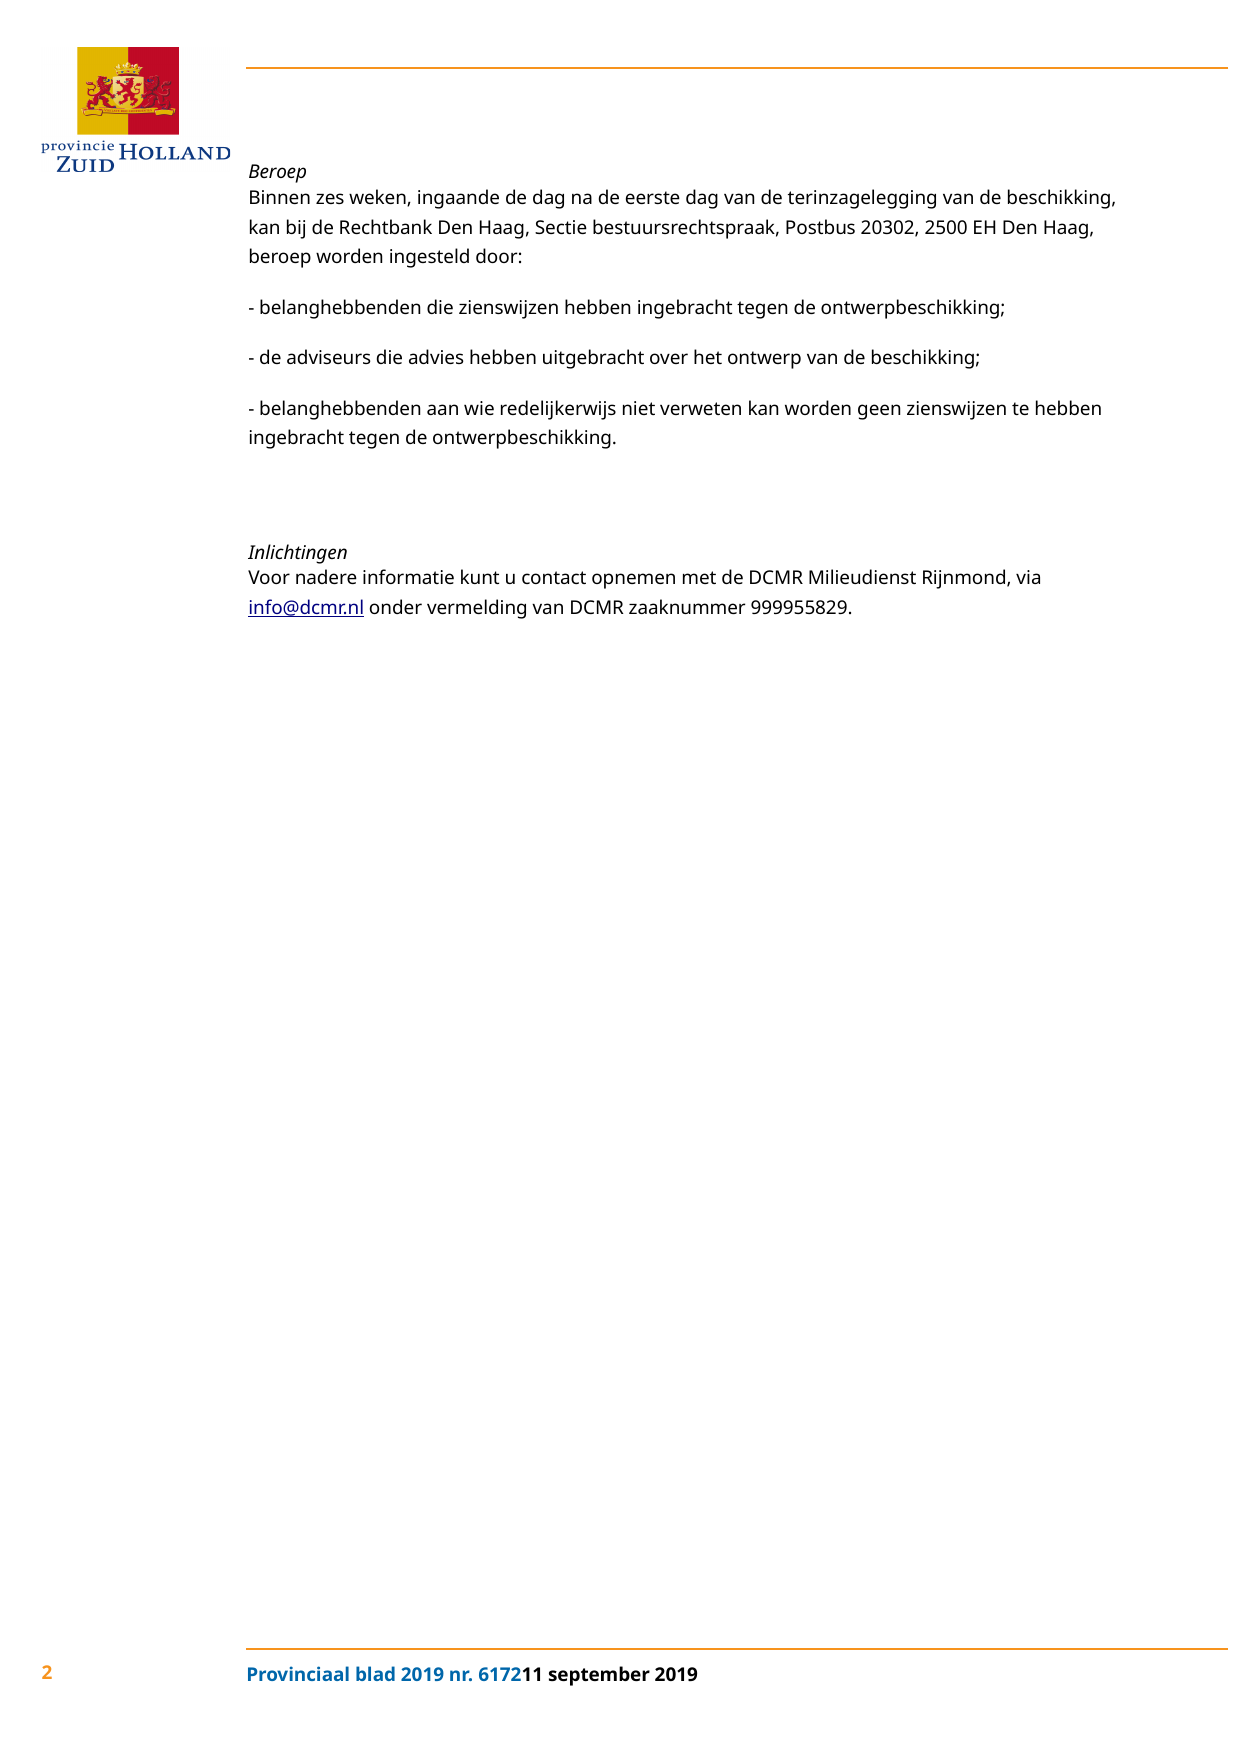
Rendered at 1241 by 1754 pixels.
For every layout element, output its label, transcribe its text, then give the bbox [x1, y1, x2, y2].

text - belanghebbenden aan wie redelijkerwijs niet verweten kan worden geen zienswijzen te hebben ingebracht tegen de ontwerpbeschikking. [248, 395, 1152, 450]
picture [41, 47, 231, 172]
text Inlichtingen [248, 539, 1152, 564]
text Voor nadere informatie kunt u contact opnemen met de DCMR Milieudienst Rijnmond, via info@dcmr.nl onder vermelding van DCMR zaaknummer 999955829. [248, 564, 1152, 620]
text - belanghebbenden die zienswijzen hebben ingebracht tegen de ontwerpbeschikking; [248, 294, 1152, 320]
text Beroep [248, 159, 1152, 184]
text - de adviseurs die advies hebben uitgebracht over het ontwerp van de beschikking; [248, 344, 1152, 370]
text Binnen zes weken, ingaande de dag na de eerste dag van de terinzagelegging van de beschikking, kan bij de Rechtbank Den Haag, Sectie bestuursrechtspraak, Postbus 20302, 2500 EH Den Haag, beroep worden ingesteld door: [248, 184, 1152, 269]
